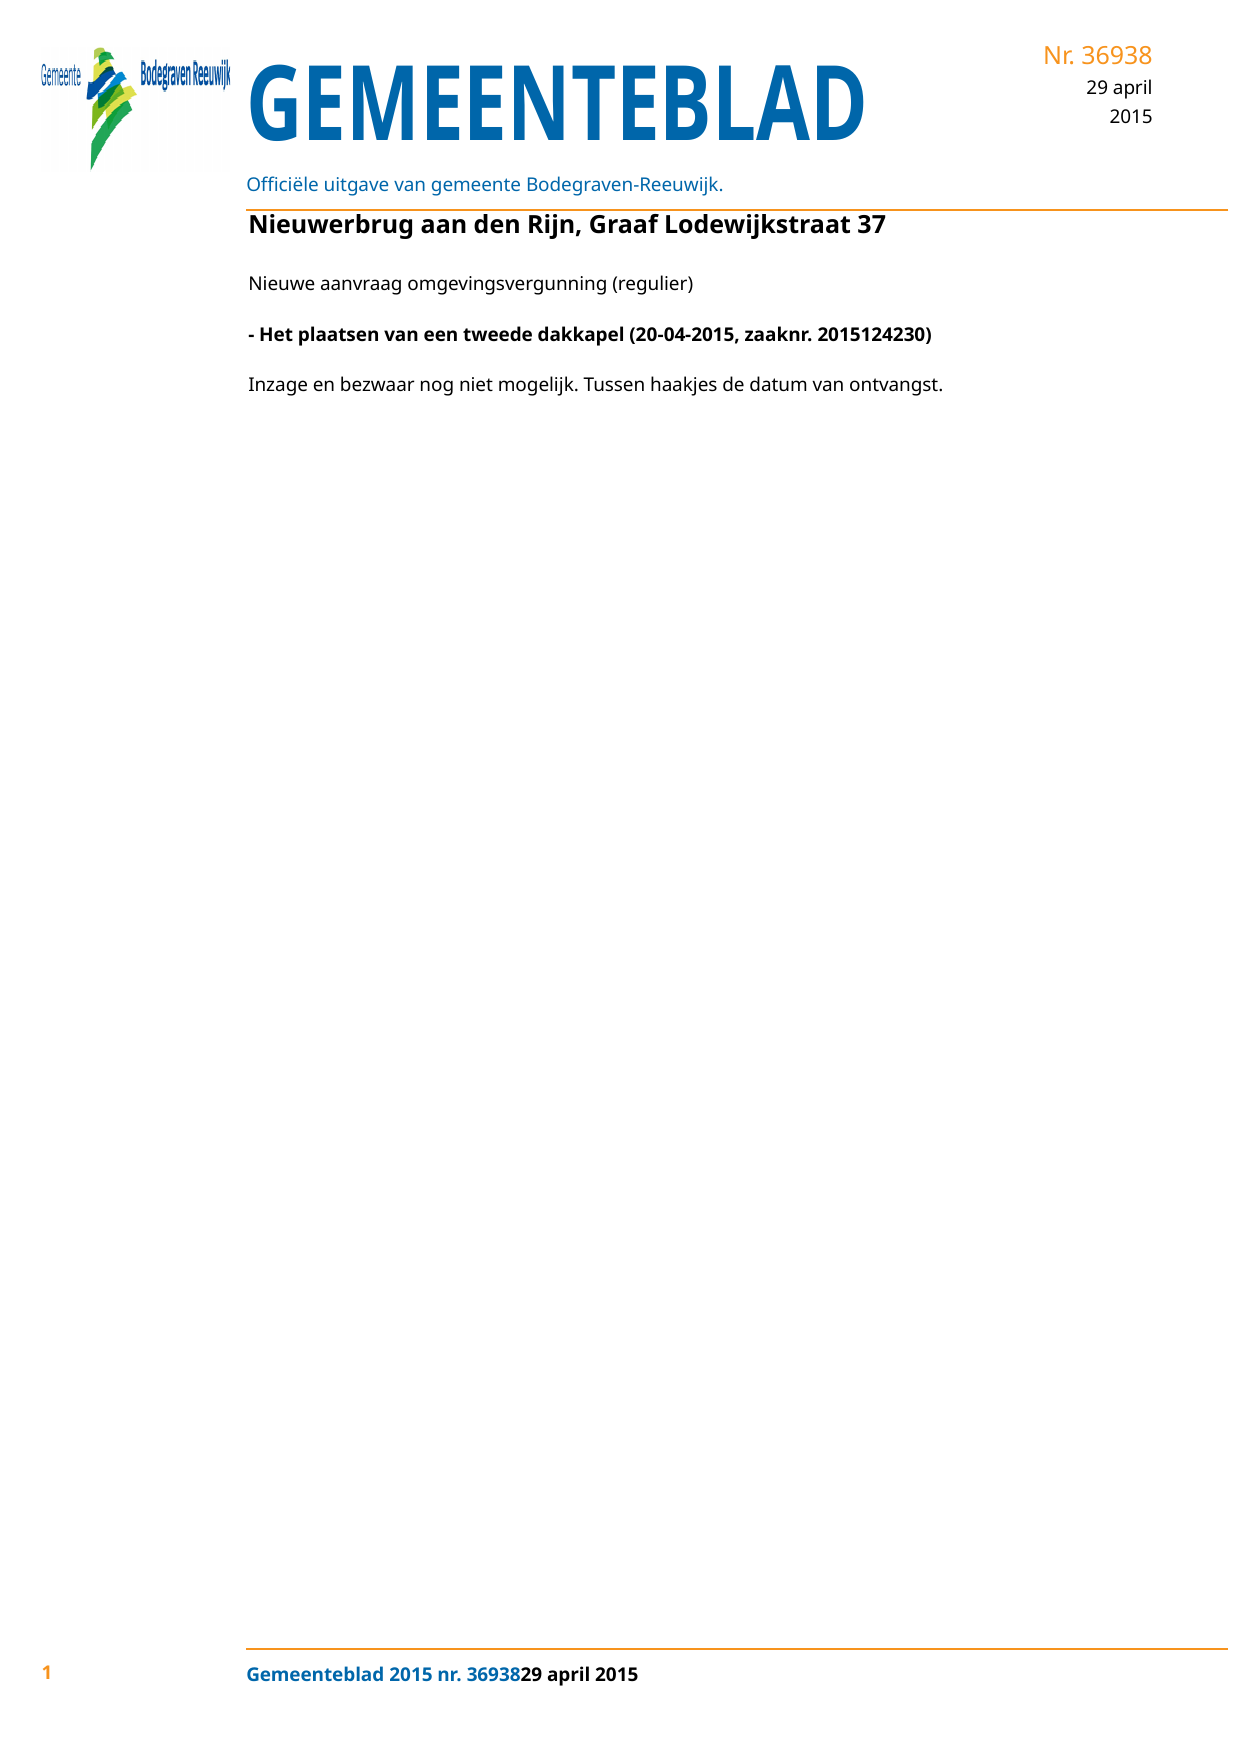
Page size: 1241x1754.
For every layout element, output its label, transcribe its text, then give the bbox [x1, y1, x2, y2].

text Nieuwe aanvraag omgevingsvergunning (regulier) [248, 270, 1152, 296]
text Inzage en bezwaar nog niet mogelijk. Tussen haakjes de datum van ontvangst. [248, 371, 1152, 397]
picture [41, 47, 231, 172]
text Nieuwerbrug aan den Rijn, Graaf Lodewijkstraat 37 [248, 211, 1152, 241]
text - Het plaatsen van een tweede dakkapel (20‑04‑2015, zaaknr. 2015124230) [248, 321, 1152, 346]
